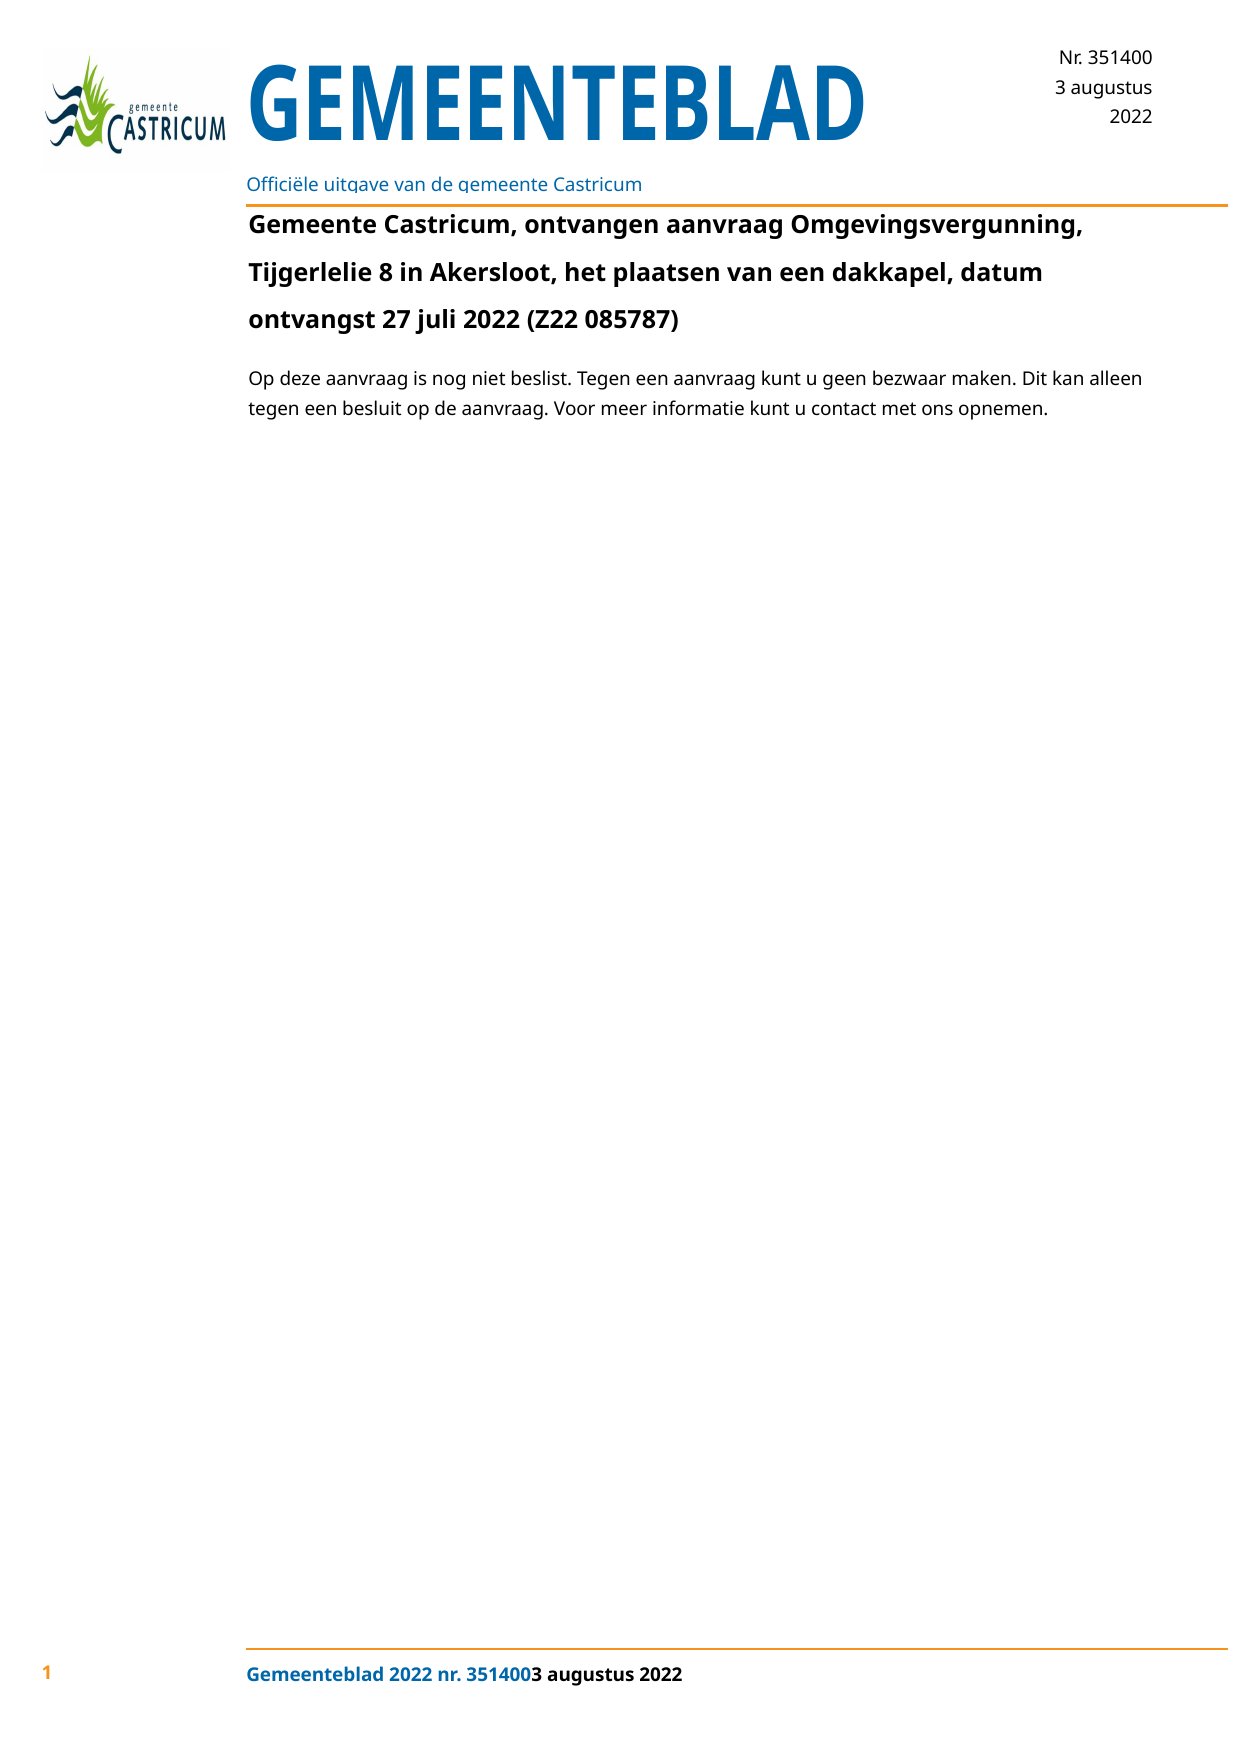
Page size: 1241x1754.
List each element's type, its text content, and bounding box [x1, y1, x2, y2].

text Gemeente Castricum, ontvangen aanvraag Omgevingsvergunning, Tijgerlelie 8 in Akersloot, het plaatsen van een dakkapel, datum ontvangst 27 juli 2022 (Z22 085787) [248, 207, 1152, 336]
picture [41, 47, 231, 172]
text Op deze aanvraag is nog niet beslist. Tegen een aanvraag kunt u geen bezwaar maken. Dit kan alleen tegen een besluit op de aanvraag. Voor meer informatie kunt u contact met ons opnemen. [248, 366, 1152, 421]
